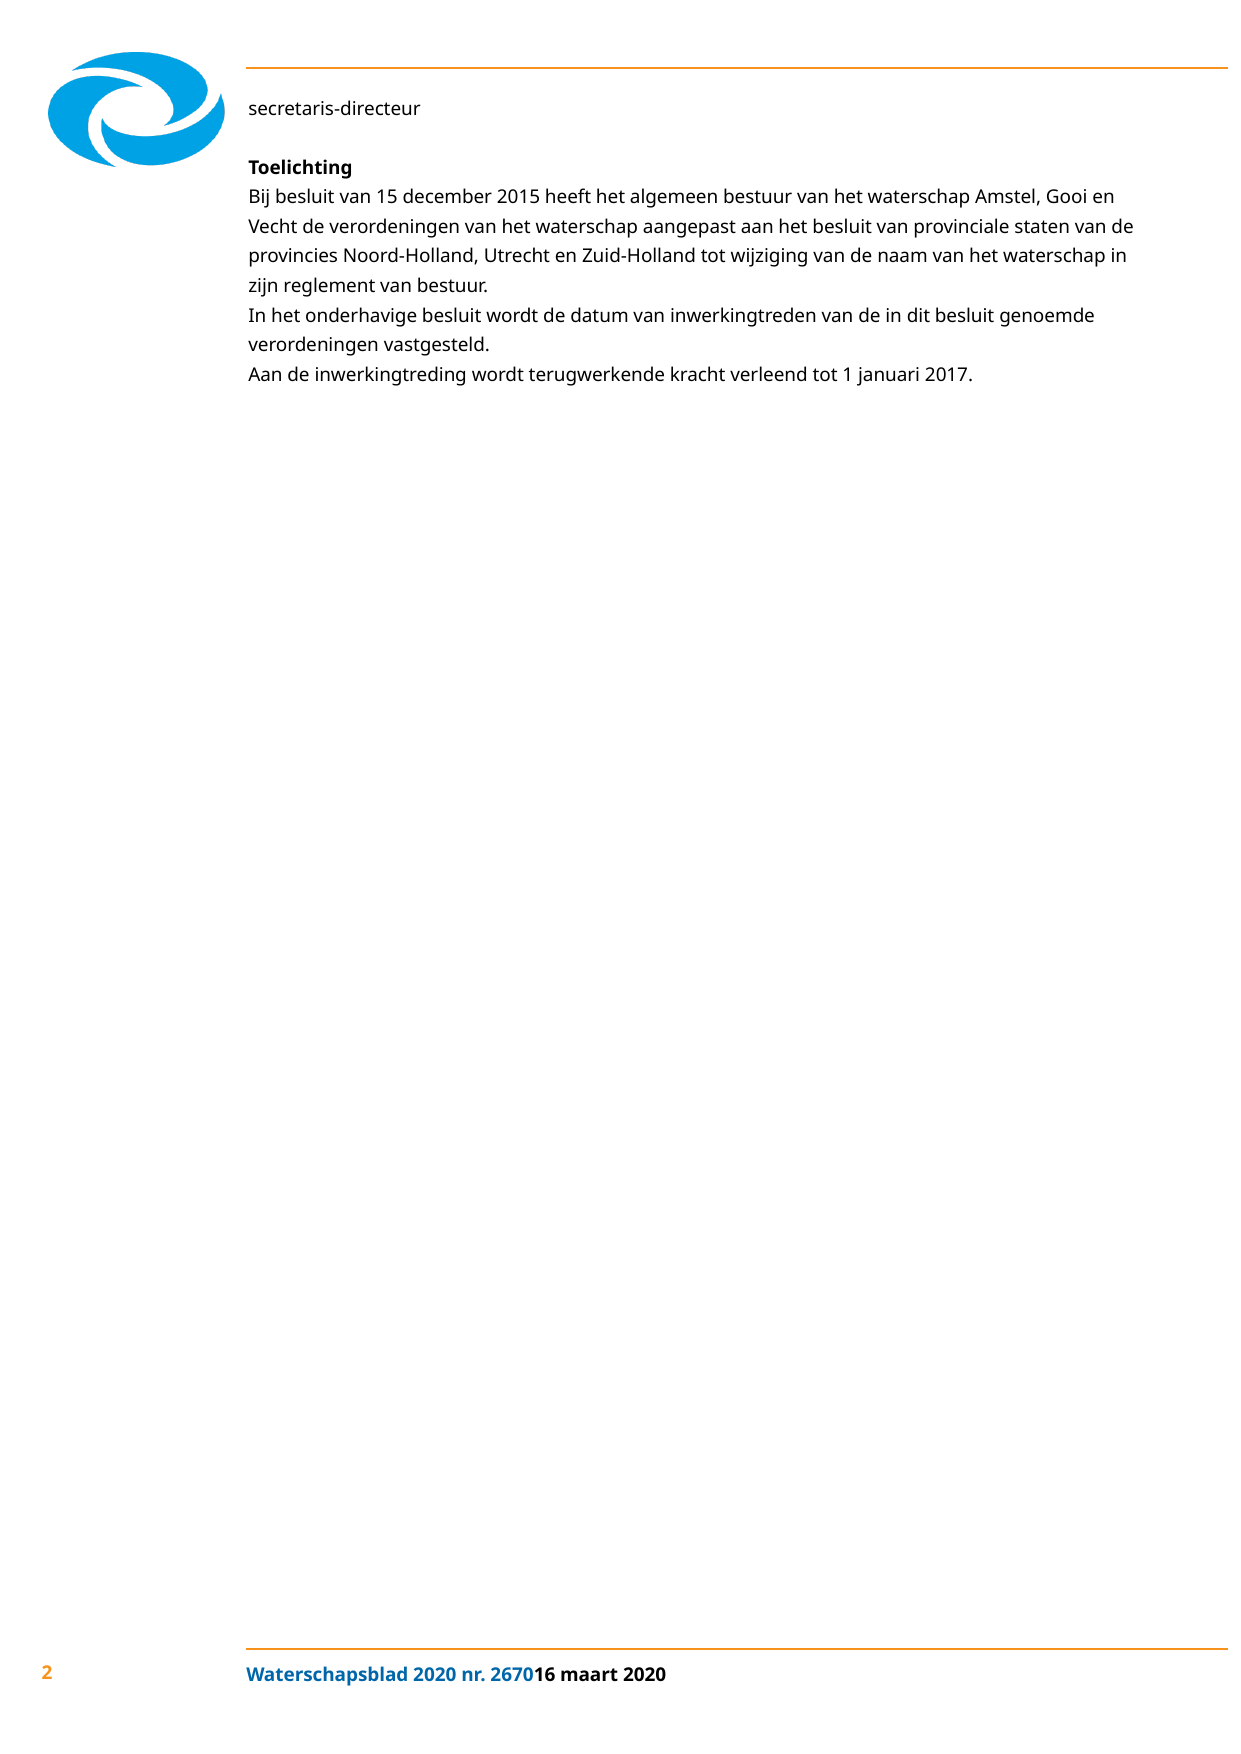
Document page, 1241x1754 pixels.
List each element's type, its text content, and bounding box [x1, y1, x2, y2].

text secretaris-directeur [248, 95, 1152, 121]
text Toelichting [248, 154, 1152, 180]
text Bij besluit van 15 december 2015 heeft het algemeen bestuur van het waterschap Amstel, Gooi en Vecht de verordeningen van het waterschap aangepast aan het besluit van provinciale staten van de provincies Noord-Holland, Utrecht en Zuid-Holland tot wijziging van de naam van het waterschap in zijn reglement van bestuur. [248, 183, 1152, 298]
text Aan de inwerkingtreding wordt terugwerkende kracht verleend tot 1 januari 2017. [248, 361, 1152, 387]
text In het onderhavige besluit wordt de datum van inwerkingtreden van de in dit besluit genoemde verordeningen vastgesteld. [248, 302, 1152, 357]
picture [41, 47, 231, 172]
